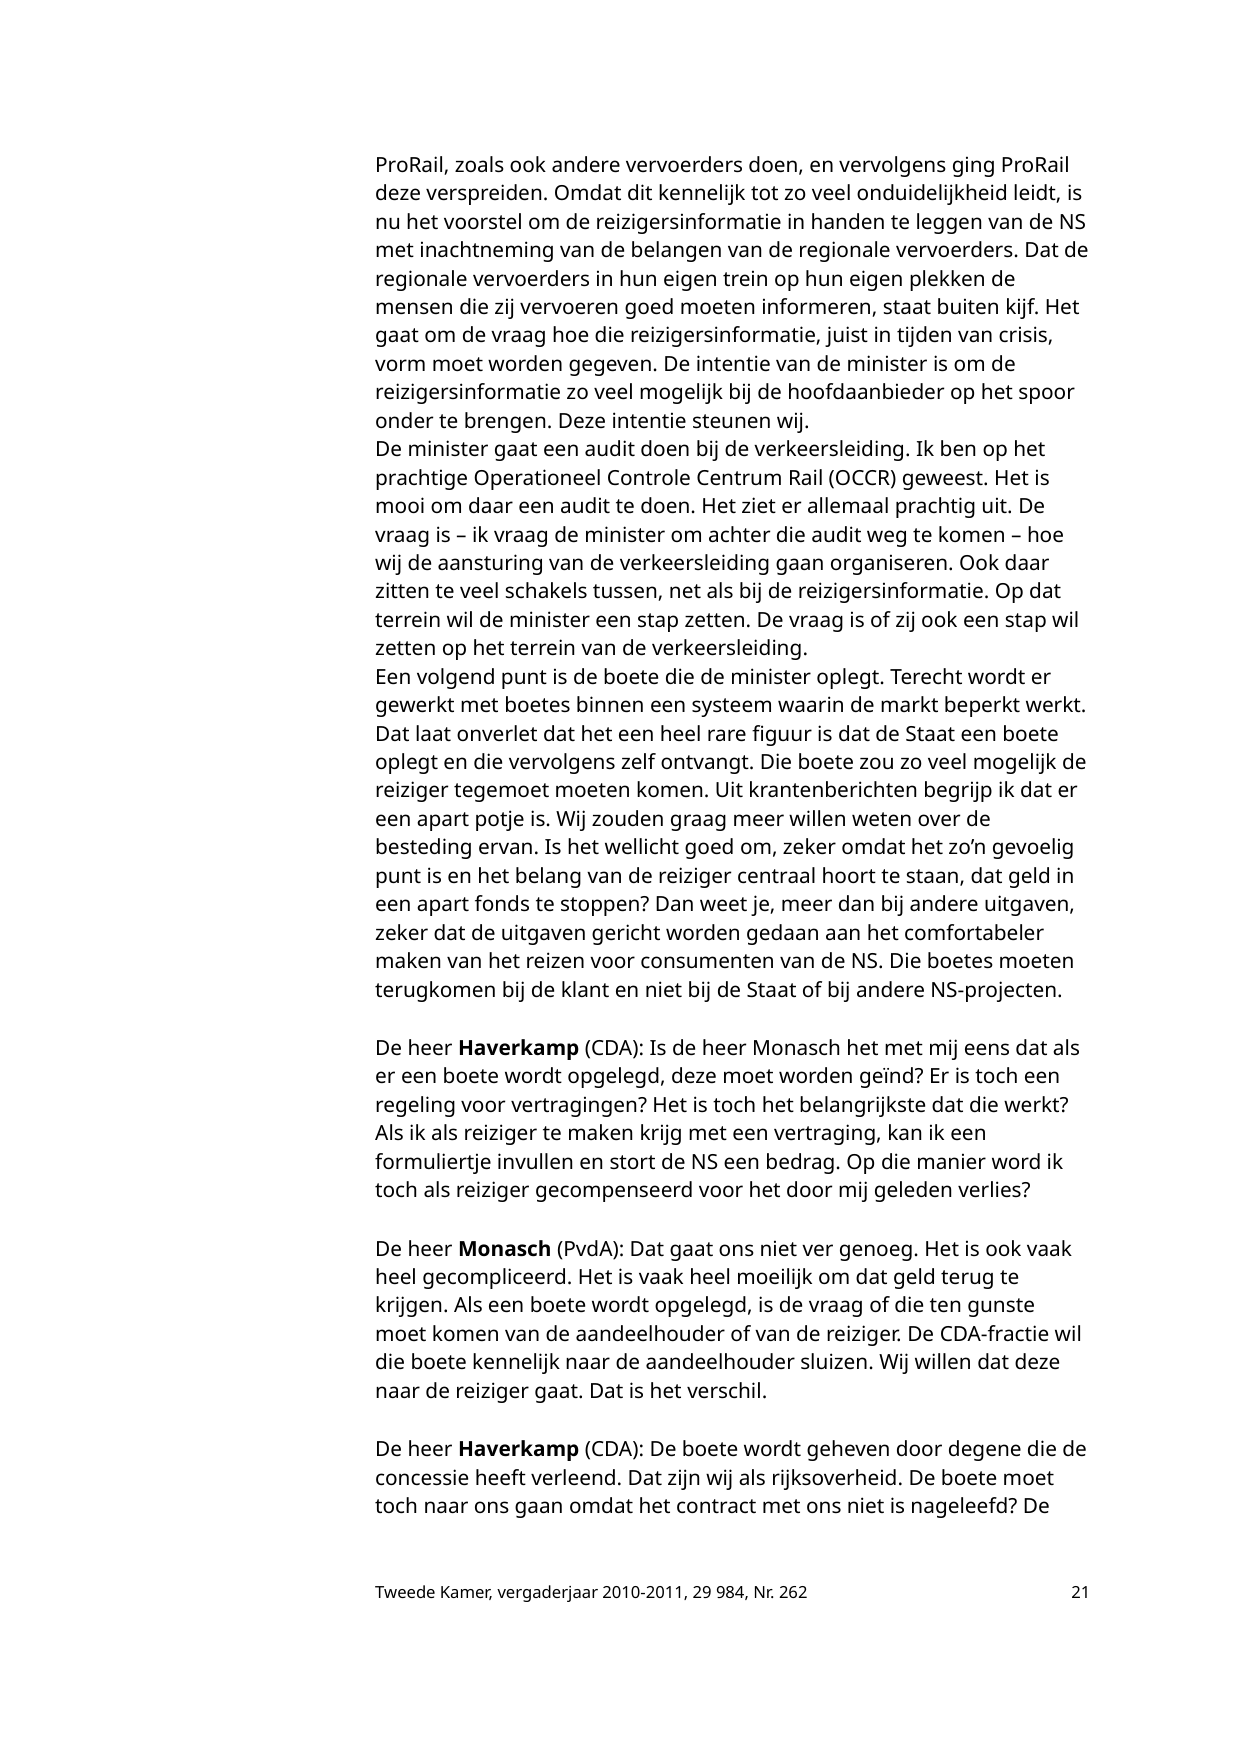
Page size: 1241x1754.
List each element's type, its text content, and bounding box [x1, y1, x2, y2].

text ProRail, zoals ook andere vervoerders doen, en vervolgens ging ProRail deze verspreiden. Omdat dit kennelijk tot zo veel onduidelijkheid leidt, is nu het voorstel om de reizigersinformatie in handen te leggen van de NS met inachtneming van de belangen van de regionale vervoerders. Dat de regionale vervoerders in hun eigen trein op hun eigen plekken de mensen die zij vervoeren goed moeten informeren, staat buiten kijf. Het gaat om de vraag hoe die reizigersinformatie, juist in tijden van crisis, vorm moet worden gegeven. De intentie van de minister is om de reizigersinformatie zo veel mogelijk bij de hoofdaanbieder op het spoor onder te brengen. Deze intentie steunen wij. [375, 150, 1090, 434]
text Een volgend punt is de boete die de minister oplegt. Terecht wordt er gewerkt met boetes binnen een systeem waarin de markt beperkt werkt. Dat laat onverlet dat het een heel rare figuur is dat de Staat een boete oplegt en die vervolgens zelf ontvangt. Die boete zou zo veel mogelijk de reiziger tegemoet moeten komen. Uit krantenberichten begrijp ik dat er een apart potje is. Wij zouden graag meer willen weten over de besteding ervan. Is het wellicht goed om, zeker omdat het zo’n gevoelig punt is en het belang van de reiziger centraal hoort te staan, dat geld in een apart fonds te stoppen? Dan weet je, meer dan bij andere uitgaven, zeker dat de uitgaven gericht worden gedaan aan het comfortabeler maken van het reizen voor consumenten van de NS. Die boetes moeten terugkomen bij de klant en niet bij de Staat of bij andere NS-projecten. [375, 662, 1090, 1003]
text De heer Monasch (PvdA): Dat gaat ons niet ver genoeg. Het is ook vaak heel gecompliceerd. Het is vaak heel moeilijk om dat geld terug te krijgen. Als een boete wordt opgelegd, is de vraag of die ten gunste moet komen van de aandeelhouder of van de reiziger. De CDA-fractie wil die boete kennelijk naar de aandeelhouder sluizen. Wij willen dat deze naar de reiziger gaat. Dat is het verschil. [375, 1234, 1090, 1404]
text De heer Haverkamp (CDA): Is de heer Monasch het met mij eens dat als er een boete wordt opgelegd, deze moet worden geïnd? Er is toch een regeling voor vertragingen? Het is toch het belangrijkste dat die werkt? Als ik als reiziger te maken krijg met een vertraging, kan ik een formuliertje invullen en stort de NS een bedrag. Op die manier word ik toch als reiziger gecompenseerd voor het door mij geleden verlies? [375, 1033, 1090, 1204]
text De heer Haverkamp (CDA): De boete wordt geheven door degene die de concessie heeft verleend. Dat zijn wij als rijksoverheid. De boete moet toch naar ons gaan omdat het contract met ons niet is nageleefd? De [375, 1434, 1090, 1520]
text De minister gaat een audit doen bij de verkeersleiding. Ik ben op het prachtige Operationeel Controle Centrum Rail (OCCR) geweest. Het is mooi om daar een audit te doen. Het ziet er allemaal prachtig uit. De vraag is – ik vraag de minister om achter die audit weg te komen – hoe wij de aansturing van de verkeersleiding gaan organiseren. Ook daar zitten te veel schakels tussen, net als bij de reizigersinformatie. Op dat terrein wil de minister een stap zetten. De vraag is of zij ook een stap wil zetten op het terrein van de verkeersleiding. [375, 434, 1090, 662]
